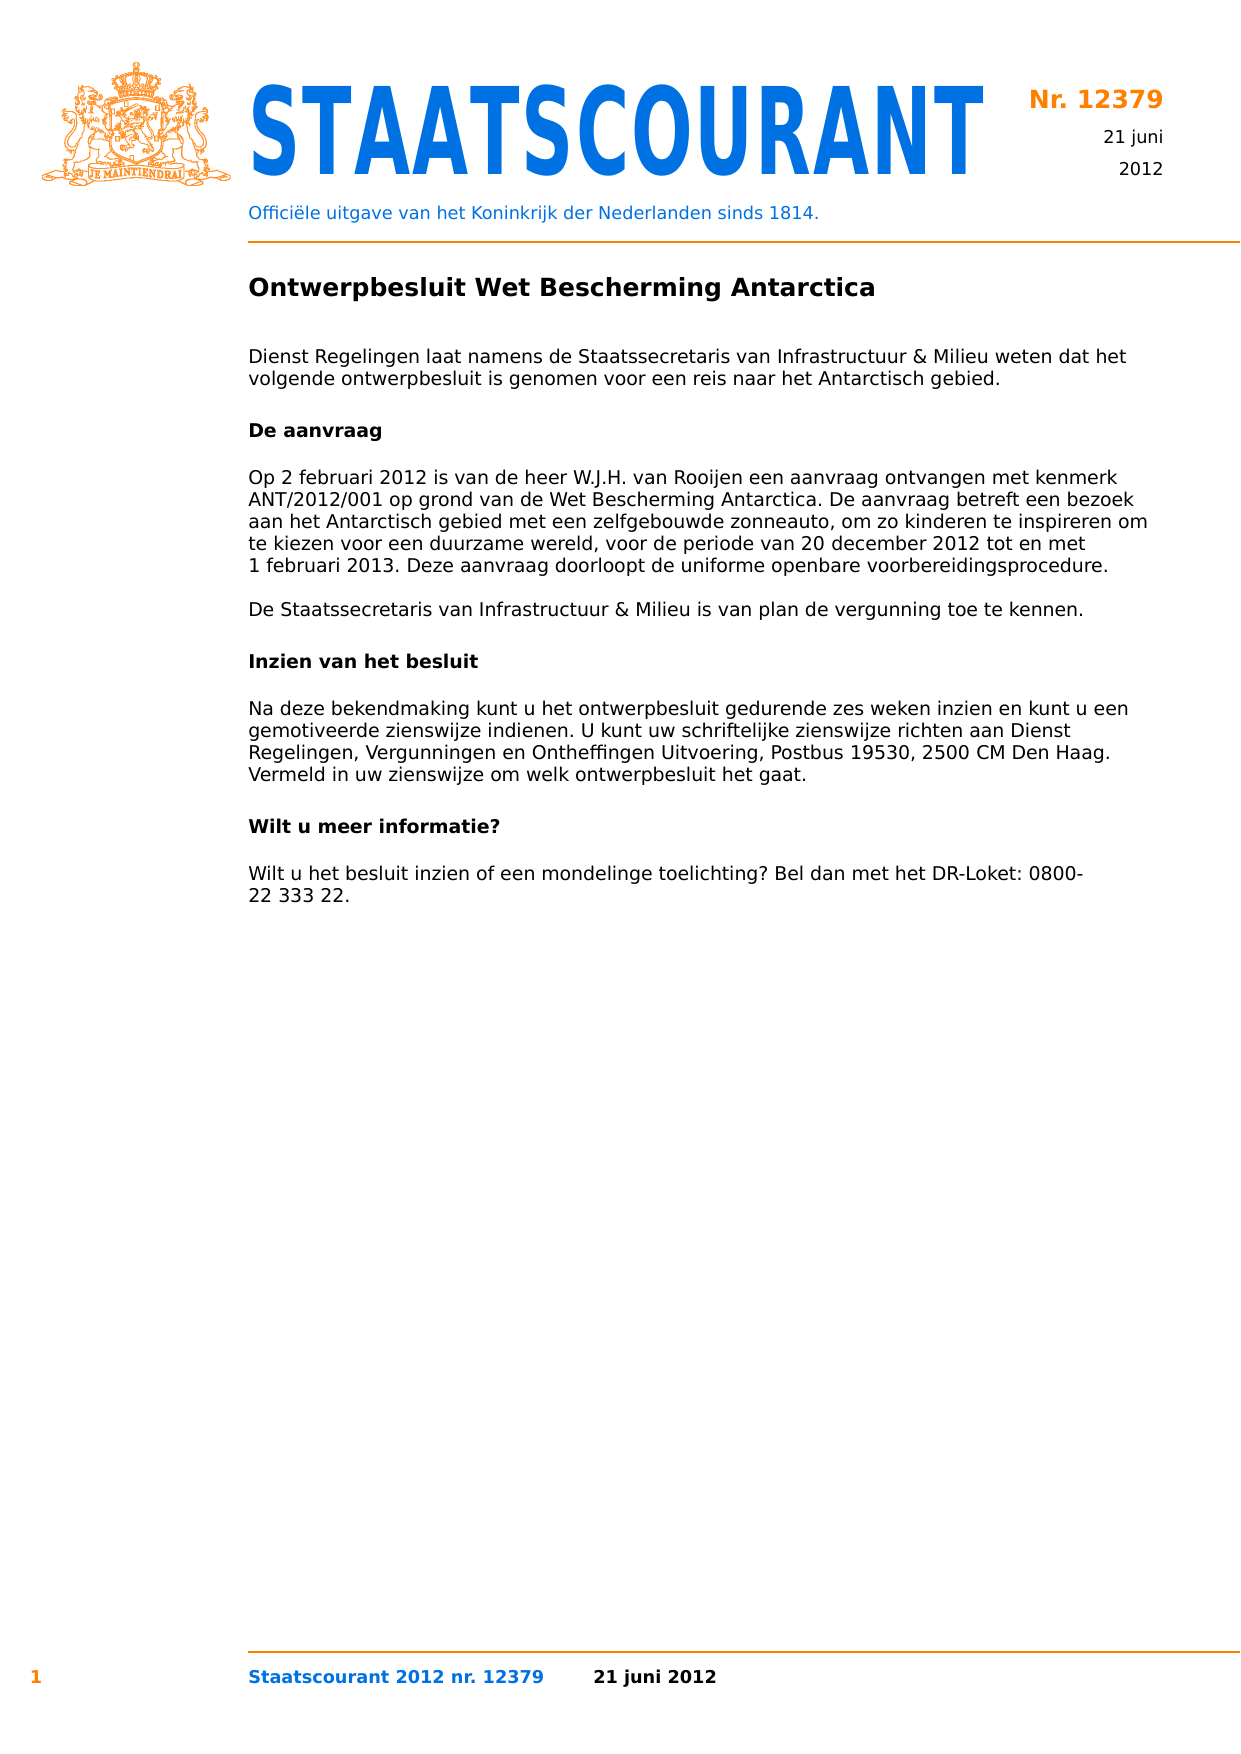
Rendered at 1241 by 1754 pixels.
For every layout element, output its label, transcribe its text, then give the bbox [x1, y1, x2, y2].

table_cell Officiële uitgave van het Koninkrijk der Nederlanden sinds 1814. [248, 203, 1240, 241]
table_cell 2012 [998, 153, 1240, 203]
table_header Nr. 12379 [998, 62, 1240, 121]
text Dienst Regelingen laat namens de Staatssecretaris van Infrastructuur & Milieu weten dat het volgende ontwerpbesluit is genomen voor een reis naar het Antarctisch gebied. [248, 346, 1163, 390]
table_header STAATSCOURANT [248, 62, 998, 203]
table_header [25, 62, 248, 241]
picture [41, 62, 231, 186]
subtitle Wilt u meer informatie? [248, 816, 1163, 837]
table_cell 21 juni [998, 121, 1240, 153]
subtitle Inzien van het besluit [248, 651, 1163, 673]
text Na deze bekendmaking kunt u het ontwerpbesluit gedurende zes weken inzien en kunt u een gemotiveerde zienswijze indienen. U kunt uw schriftelijke zienswijze richten aan Dienst Regelingen, Vergunningen en Ontheffingen Uitvoering, Postbus 19530, 2500 CM Den Haag. Vermeld in uw zienswijze om welk ontwerpbesluit het gaat. [248, 698, 1163, 786]
subtitle De aanvraag [248, 420, 1163, 442]
subtitle Ontwerpbesluit Wet Bescherming Antarctica [248, 273, 1163, 302]
text Wilt u het besluit inzien of een mondelinge toelichting? Bel dan met het DR-Loket: 0800-22 333 22. [248, 862, 1163, 906]
text Op 2 februari 2012 is van de heer W.J.H. van Rooijen een aanvraag ontvangen met kenmerk ANT/2012/001 op grond van de Wet Bescherming Antarctica. De aanvraag betreft een bezoek aan het Antarctisch gebied met een zelfgebouwde zonneauto, om zo kinderen te inspireren om te kiezen voor een duurzame wereld, voor de periode van 20 december 2012 tot en met 1 februari 2013. Deze aanvraag doorloopt de uniforme openbare voorbereidingsprocedure. [248, 467, 1163, 577]
text De Staatssecretaris van Infrastructuur & Milieu is van plan de vergunning toe te kennen. [248, 599, 1163, 621]
